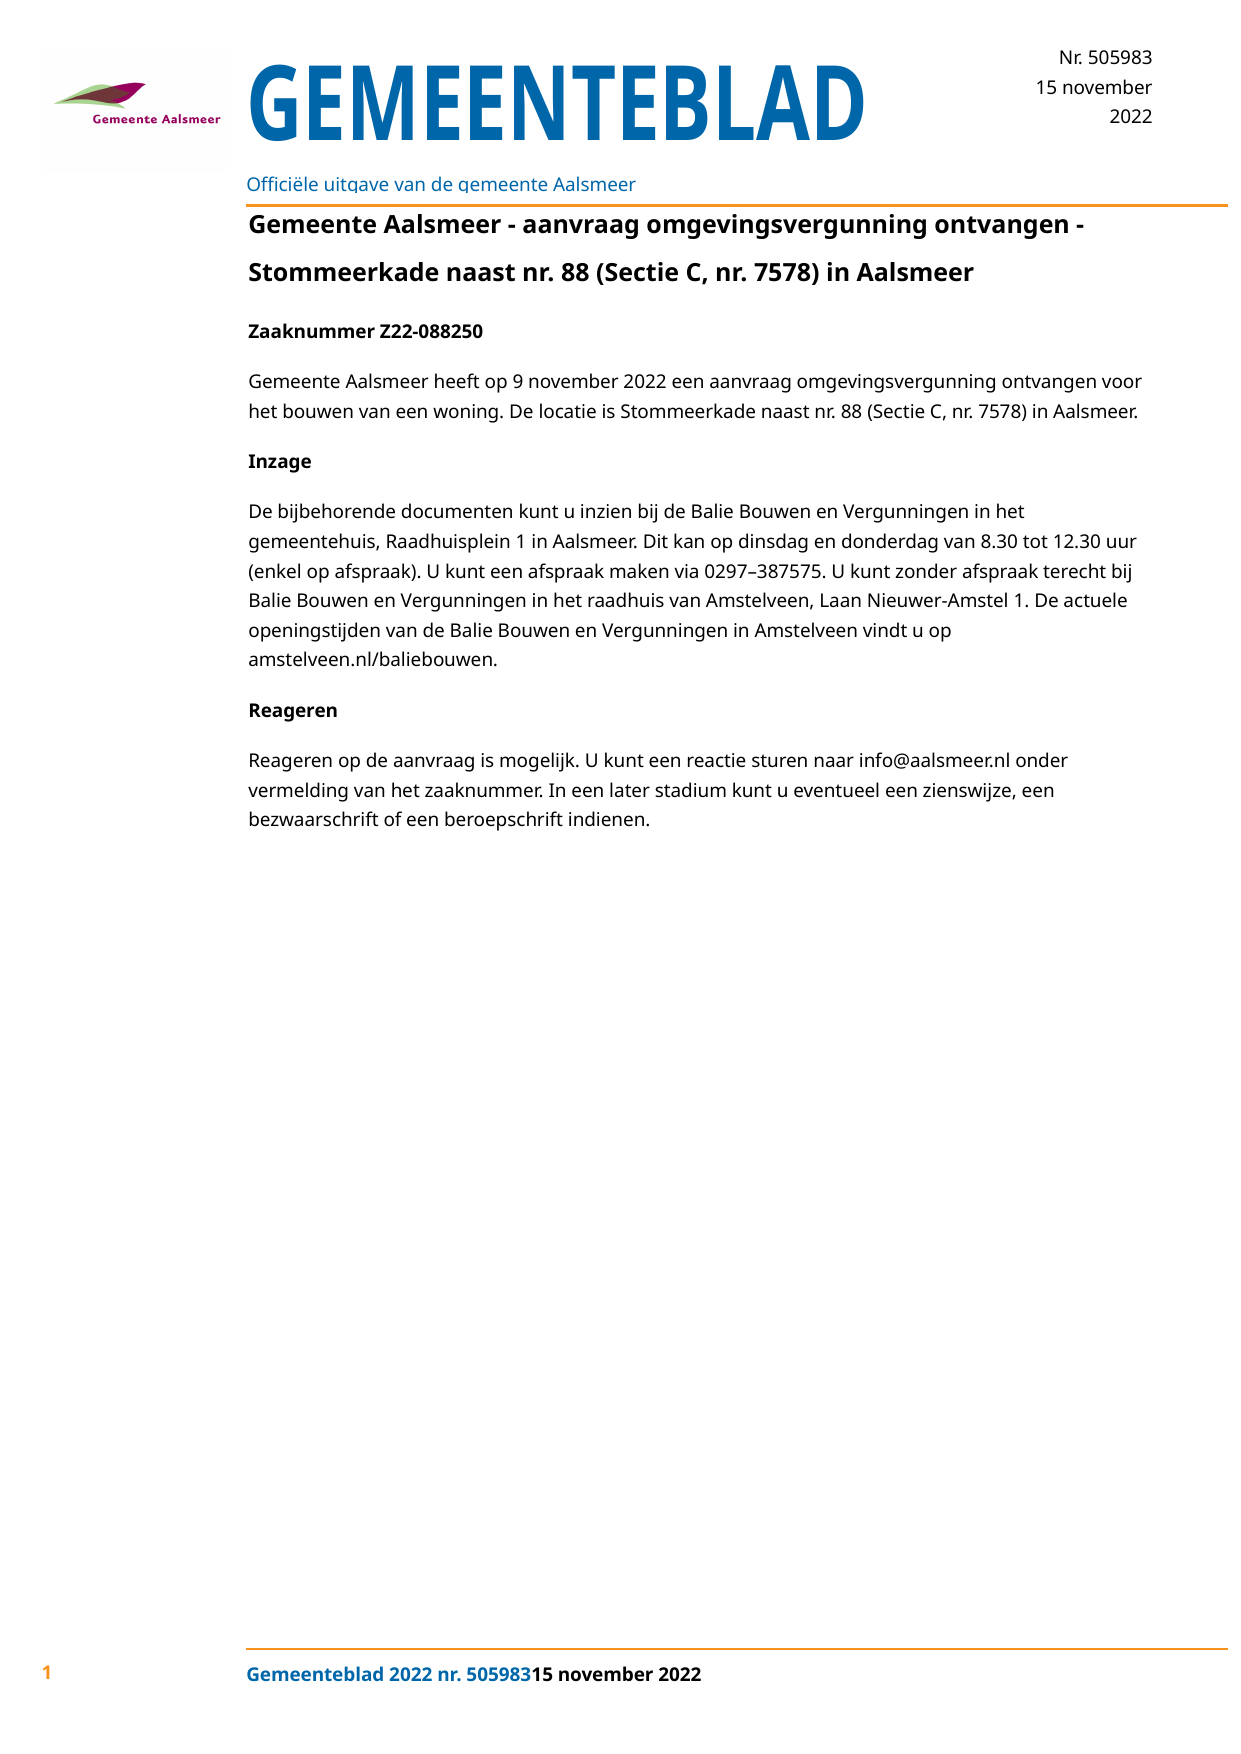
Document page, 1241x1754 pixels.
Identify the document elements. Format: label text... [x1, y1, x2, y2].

text Reageren op de aanvraag is mogelijk. U kunt een reactie sturen naar info@aalsmeer.nl onder vermelding van het zaaknummer. In een later stadium kunt u eventueel een zienswijze, een bezwaarschrift of een beroepschrift indienen. [248, 747, 1152, 832]
text Zaaknummer Z22-088250 [248, 318, 1152, 344]
text De bijbehorende documenten kunt u inzien bij de Balie Bouwen en Vergunningen in het gemeentehuis, Raadhuisplein 1 in Aalsmeer. Dit kan op dinsdag en donderdag van 8.30 tot 12.30 uur (enkel op afspraak). U kunt een afspraak maken via 0297–387575. U kunt zonder afspraak terecht bij Balie Bouwen en Vergunningen in het raadhuis van Amstelveen, Laan Nieuwer-Amstel 1. De actuele openingstijden van de Balie Bouwen en Vergunningen in Amstelveen vindt u op amstelveen.nl/baliebouwen. [248, 499, 1152, 672]
text Reageren [248, 697, 1152, 723]
text Gemeente Aalsmeer - aanvraag omgevingsvergunning ontvangen - Stommeerkade naast nr. 88 (Sectie C, nr. 7578) in Aalsmeer [248, 207, 1152, 288]
text Inzage [248, 448, 1152, 474]
picture [41, 47, 231, 172]
text Gemeente Aalsmeer heeft op 9 november 2022 een aanvraag omgevingsvergunning ontvangen voor het bouwen van een woning. De locatie is Stommeerkade naast nr. 88 (Sectie C, nr. 7578) in Aalsmeer. [248, 368, 1152, 424]
